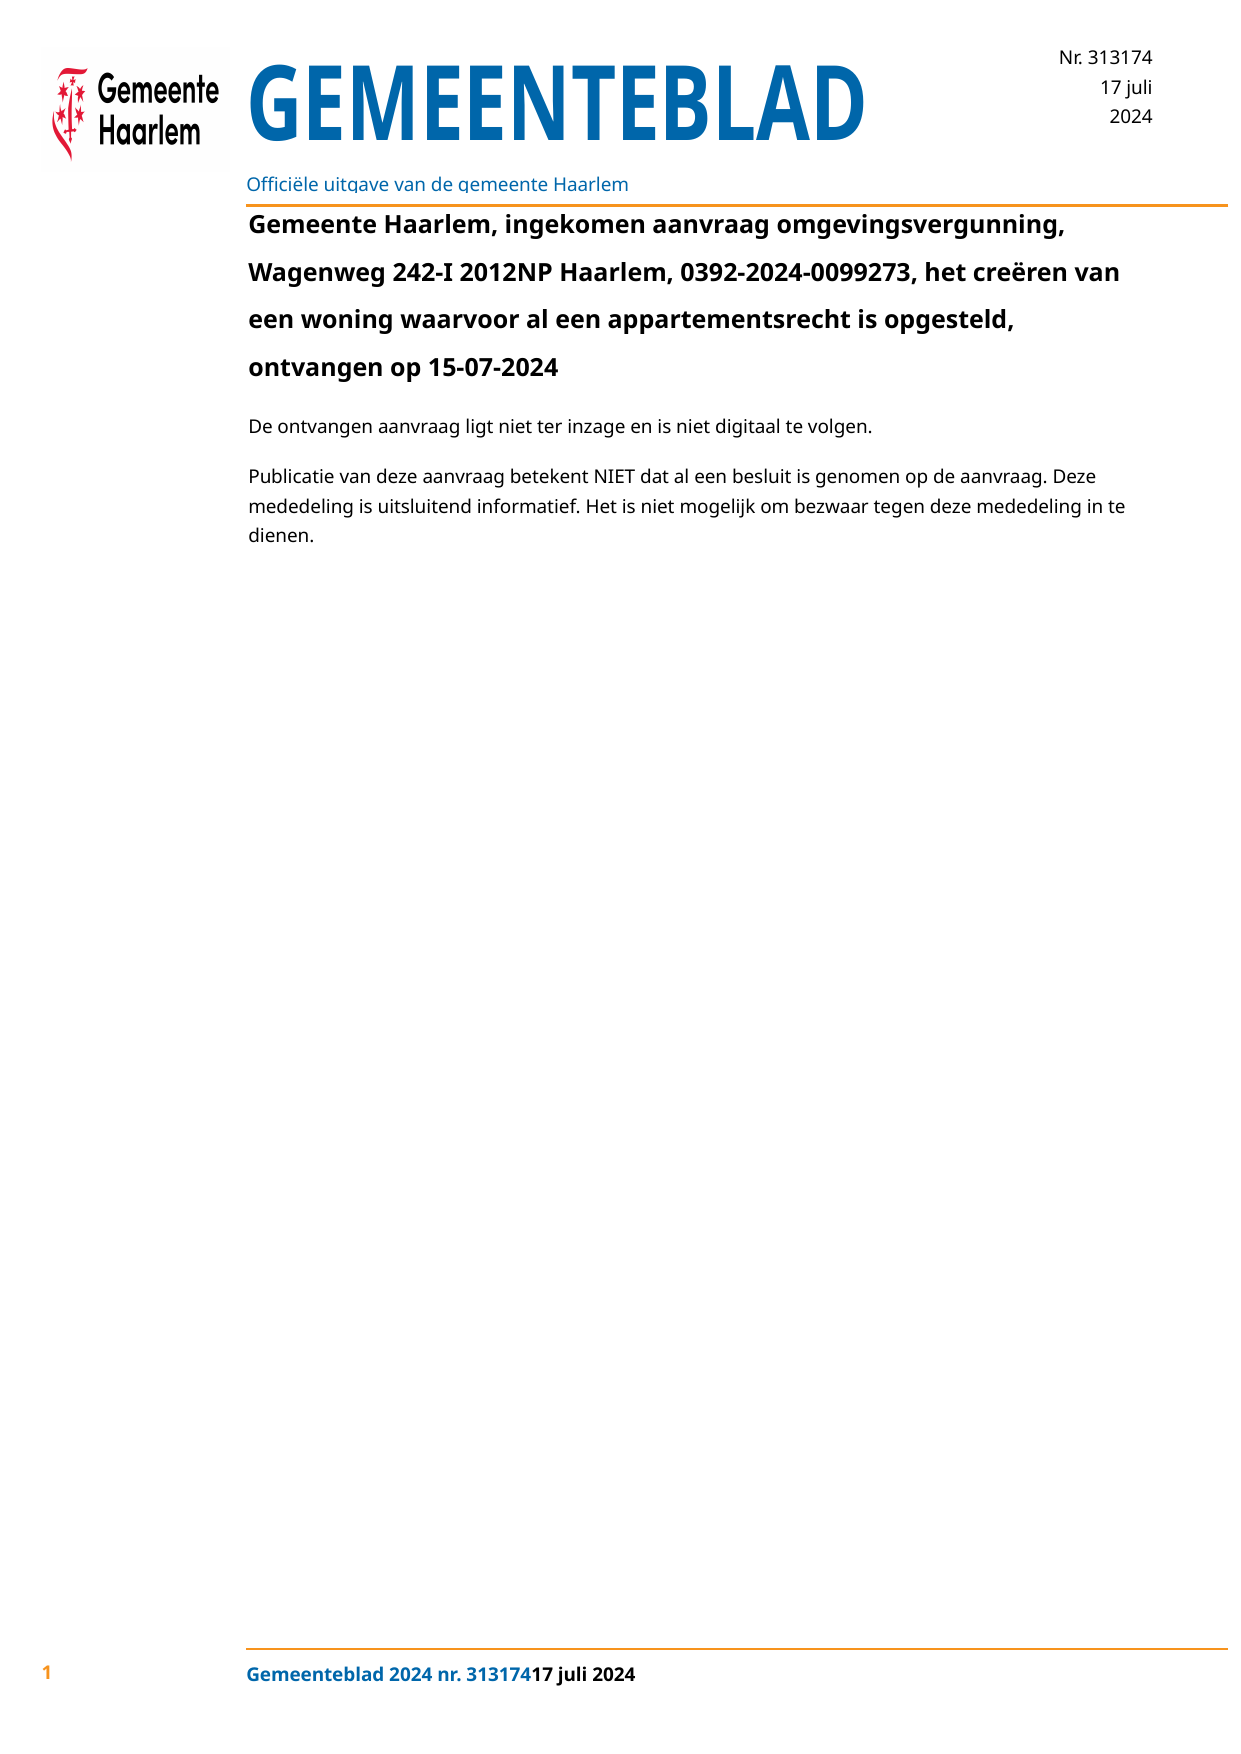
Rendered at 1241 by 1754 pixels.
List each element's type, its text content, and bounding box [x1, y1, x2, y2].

text Gemeente Haarlem, ingekomen aanvraag omgevingsvergunning, Wagenweg 242-I 2012NP Haarlem, 0392-2024-0099273, het creëren van een woning waarvoor al een appartementsrecht is opgesteld, ontvangen op 15-07-2024 [248, 207, 1152, 384]
picture [41, 47, 231, 172]
text Publicatie van deze aanvraag betekent NIET dat al een besluit is genomen op de aanvraag. Deze mededeling is uitsluitend informatief. Het is niet mogelijk om bezwaar tegen deze mededeling in te dienen. [248, 463, 1152, 548]
text De ontvangen aanvraag ligt niet ter inzage en is niet digitaal te volgen. [248, 413, 1152, 439]
